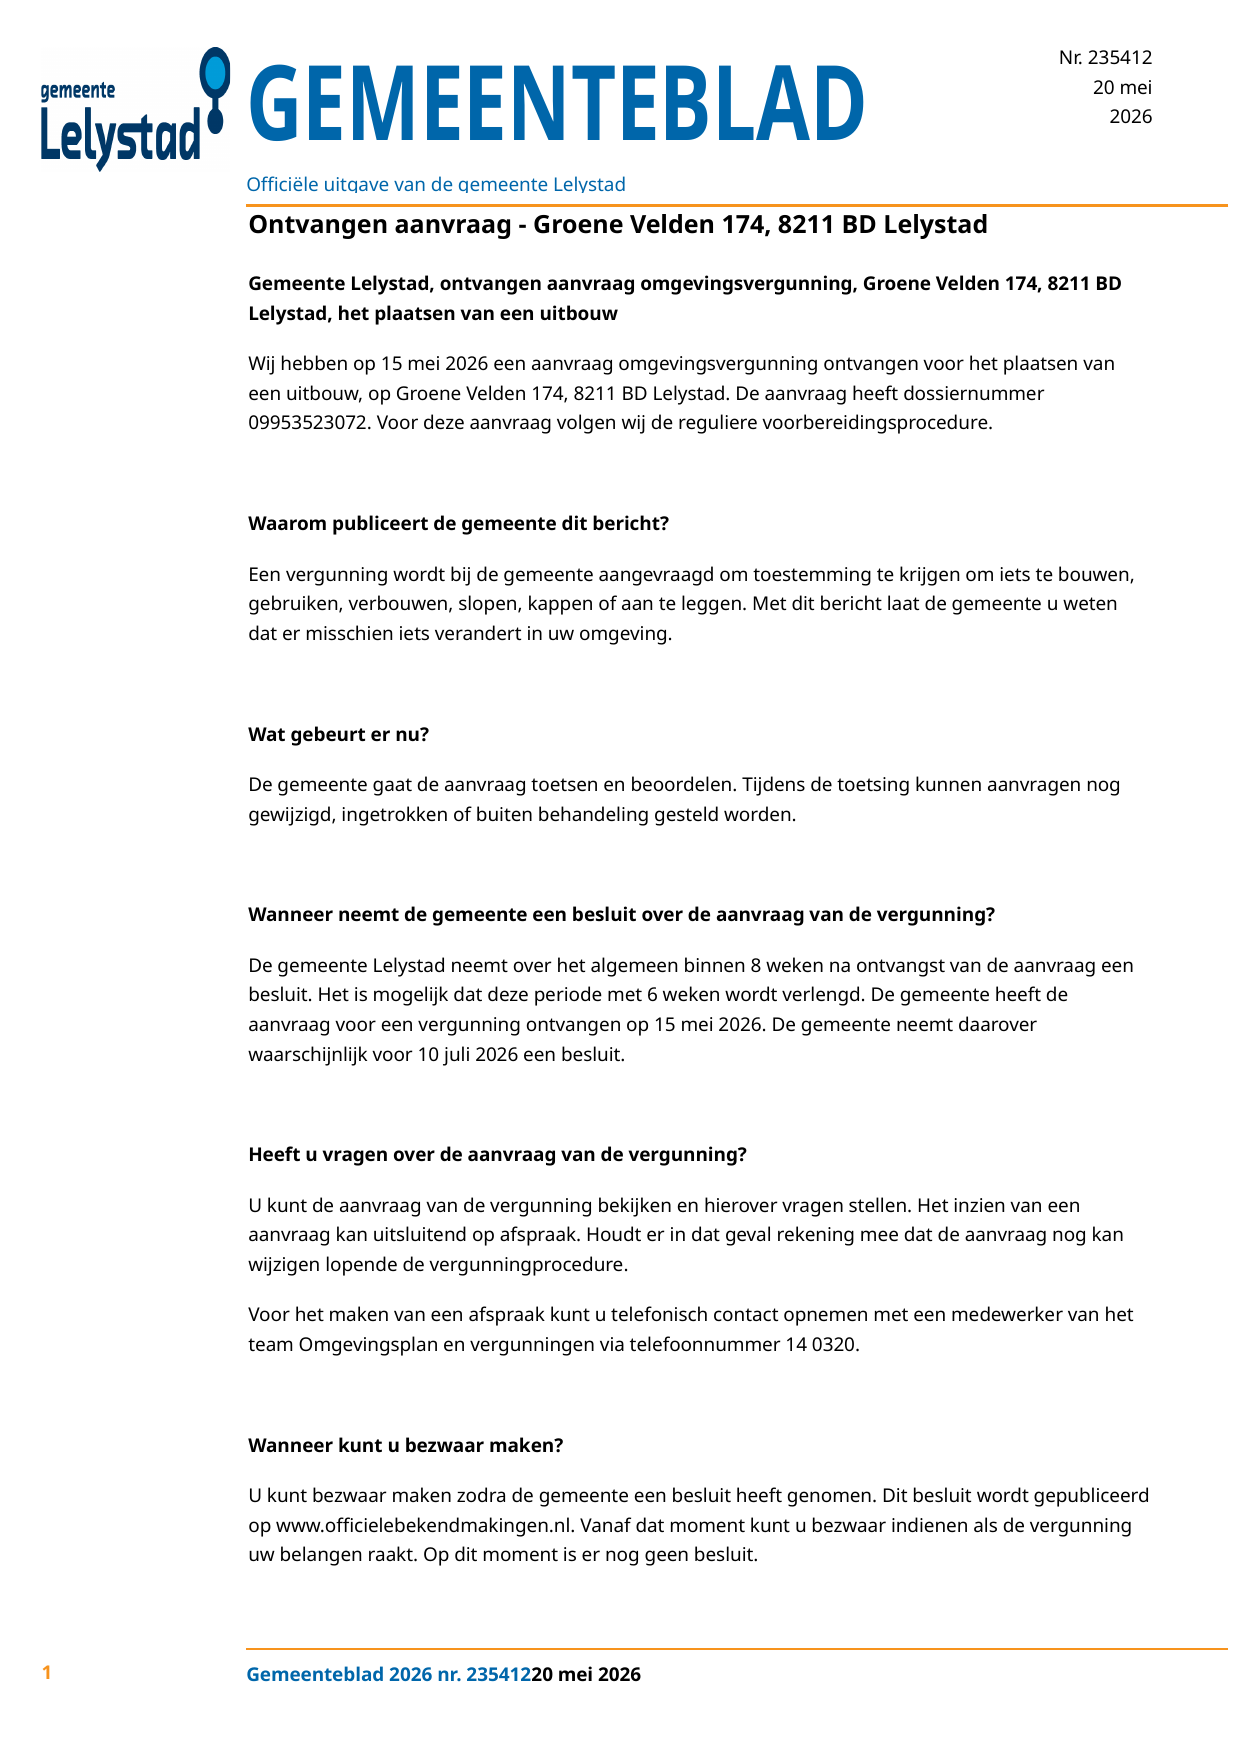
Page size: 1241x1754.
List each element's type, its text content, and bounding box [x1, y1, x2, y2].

text Heeft u vragen over de aanvraag van de vergunning? [248, 1142, 1152, 1167]
text Waarom publiceert de gemeente dit bericht? [248, 510, 1152, 536]
text Wat gebeurt er nu? [248, 721, 1152, 746]
picture [41, 47, 231, 172]
text De gemeente gaat de aanvraag toetsen en beoordelen. Tijdens de toetsing kunnen aanvragen nog gewijzigd, ingetrokken of buiten behandeling gesteld worden. [248, 771, 1152, 826]
text U kunt bezwaar maken zodra de gemeente een besluit heeft genomen. Dit besluit wordt gepubliceerd op www.officielebekendmakingen.nl. Vanaf dat moment kunt u bezwaar indienen als de vergunning uw belangen raakt. Op dit moment is er nog geen besluit. [248, 1482, 1152, 1567]
text U kunt de aanvraag van de vergunning bekijken en hierover vragen stellen. Het inzien van een aanvraag kan uitsluitend op afspraak. Houdt er in dat geval rekening mee dat de aanvraag nog kan wijzigen lopende de vergunningprocedure. [248, 1192, 1152, 1277]
text Wanneer kunt u bezwaar maken? [248, 1432, 1152, 1458]
text Een vergunning wordt bij de gemeente aangevraagd om toestemming te krijgen om iets te bouwen, gebruiken, verbouwen, slopen, kappen of aan te leggen. Met dit bericht laat de gemeente u weten dat er misschien iets verandert in uw omgeving. [248, 561, 1152, 646]
text Wanneer neemt de gemeente een besluit over de aanvraag van de vergunning? [248, 902, 1152, 927]
text Ontvangen aanvraag - Groene Velden 174, 8211 BD Lelystad [248, 207, 1152, 241]
text Voor het maken van een afspraak kunt u telefonisch contact opnemen met een medewerker van het team Omgevingsplan en vergunningen via telefoonnummer 14 0320. [248, 1302, 1152, 1357]
text Gemeente Lelystad, ontvangen aanvraag omgevingsvergunning, Groene Velden 174, 8211 BD Lelystad, het plaatsen van een uitbouw [248, 270, 1152, 326]
text De gemeente Lelystad neemt over het algemeen binnen 8 weken na ontvangst van de aanvraag een besluit. Het is mogelijk dat deze periode met 6 weken wordt verlengd. De gemeente heeft de aanvraag voor een vergunning ontvangen op 15 mei 2026. De gemeente neemt daarover waarschijnlijk voor 10 juli 2026 een besluit. [248, 952, 1152, 1066]
text Wij hebben op 15 mei 2026 een aanvraag omgevingsvergunning ontvangen voor het plaatsen van een uitbouw, op Groene Velden 174, 8211 BD Lelystad. De aanvraag heeft dossiernummer 09953523072. Voor deze aanvraag volgen wij de reguliere voorbereidingsprocedure. [248, 350, 1152, 435]
